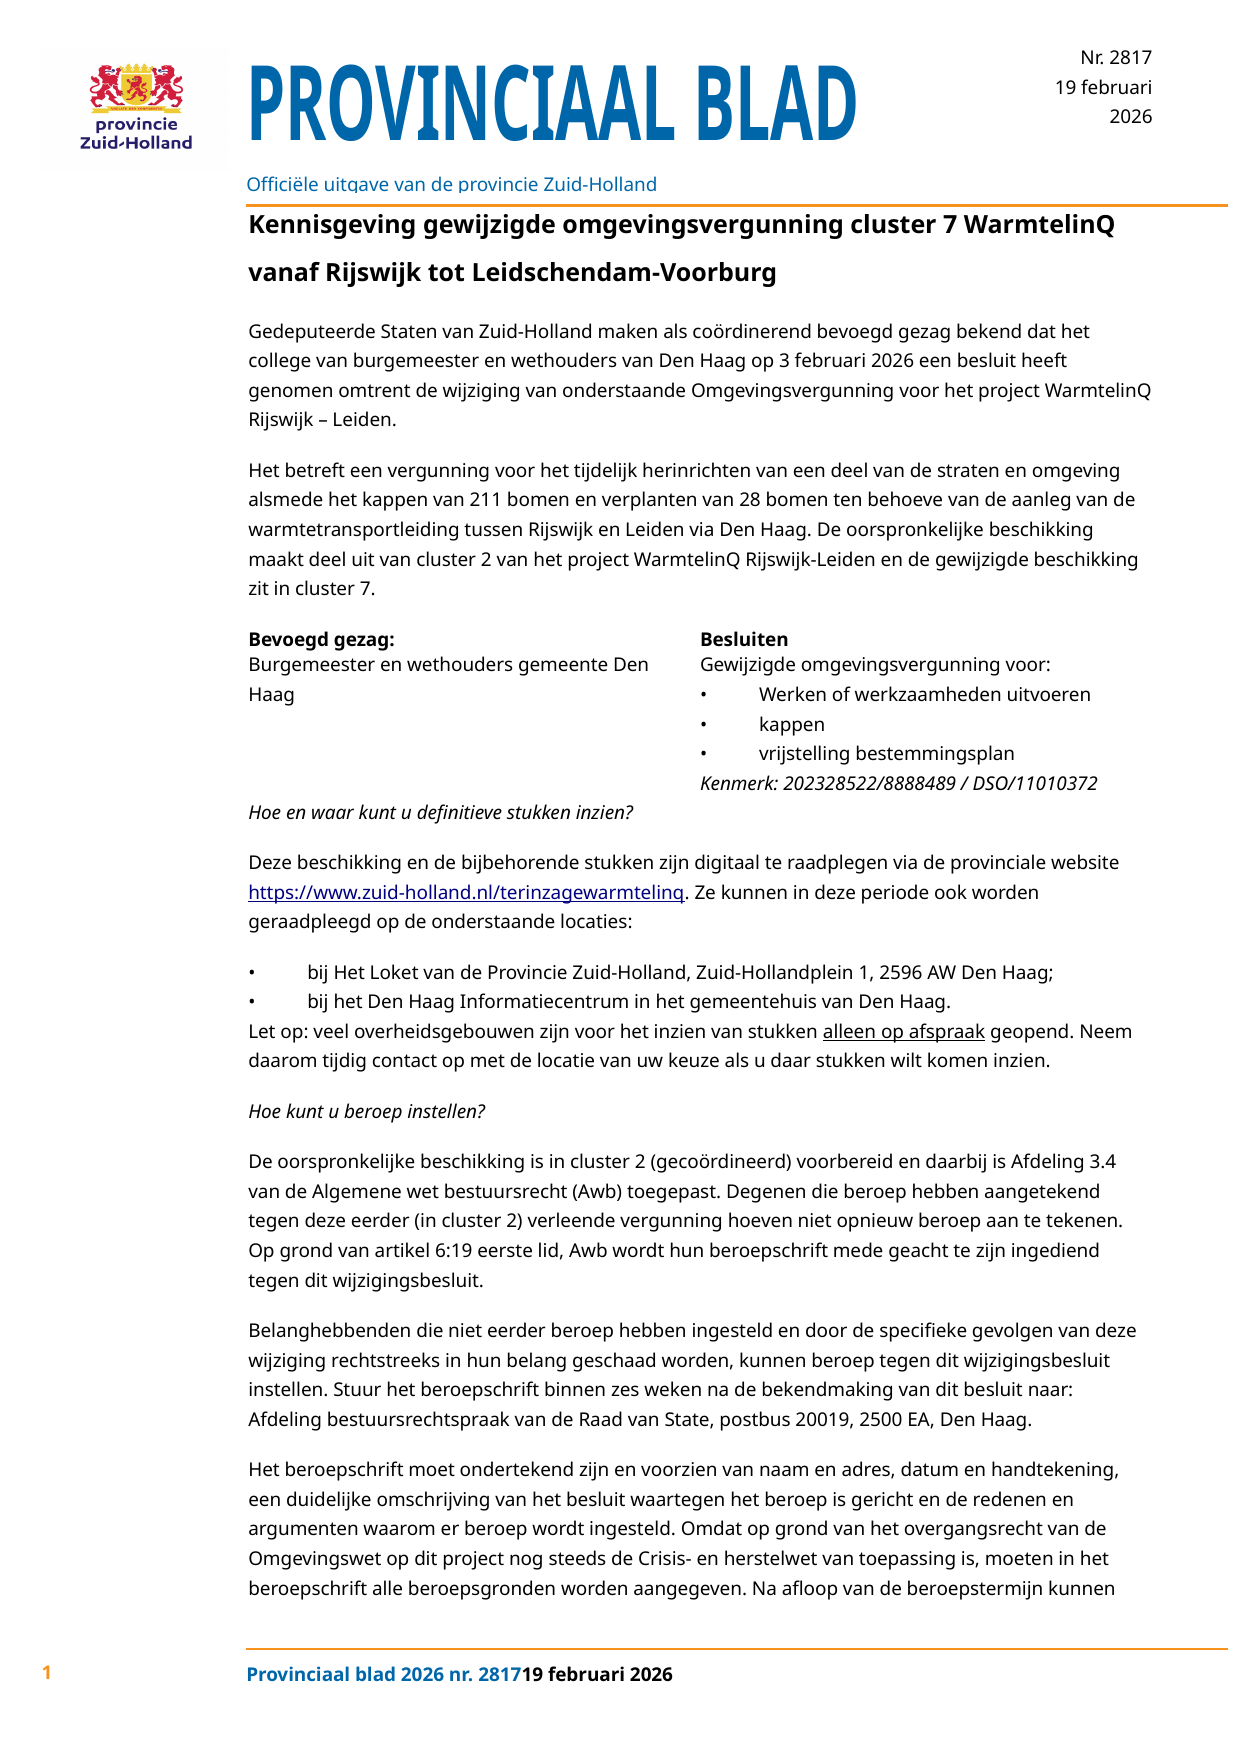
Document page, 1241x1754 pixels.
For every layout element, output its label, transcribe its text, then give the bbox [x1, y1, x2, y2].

text Het betreft een vergunning voor het tijdelijk herinrichten van een deel van de straten en omgeving alsmede het kappen van 211 bomen en verplanten van 28 bomen ten behoeve van de aanleg van de warmtetransportleiding tussen Rijswijk en Leiden via Den Haag. De oorspronkelijke beschikking maakt deel uit van cluster 2 van het project WarmtelinQ Rijswijk-Leiden en de gewijzigde beschikking zit in cluster 7. [248, 457, 1152, 601]
text Kennisgeving gewijzigde omgevingsvergunning cluster 7 WarmtelinQ vanaf Rijswijk tot Leidschendam-Voorburg [248, 207, 1152, 288]
text De oorspronkelijke beschikking is in cluster 2 (gecoördineerd) voorbereid en daarbij is Afdeling 3.4 van de Algemene wet bestuursrecht (Awb) toegepast. Degenen die beroep hebben aangetekend tegen deze eerder (in cluster 2) verleende vergunning hoeven niet opnieuw beroep aan te tekenen. Op grond van artikel 6:19 eerste lid, Awb wordt hun beroepschrift mede geacht te zijn ingediend tegen dit wijzigingsbesluit. [248, 1148, 1152, 1293]
table_header Besluiten [700, 626, 1152, 652]
picture [41, 47, 231, 172]
table_cell Burgemeester en wethouders gemeente Den Haag [248, 652, 700, 796]
text Deze beschikking en de bijbehorende stukken zijn digitaal te raadplegen via de provinciale website https://www.zuid-holland.nl/terinzagewarmtelinq. Ze kunnen in deze periode ook worden geraadpleegd op de onderstaande locaties: [248, 849, 1152, 934]
text Hoe en waar kunt u definitieve stukken inzien? [248, 799, 1152, 825]
text Het beroepschrift moet ondertekend zijn en voorzien van naam en adres, datum en handtekening, een duidelijke omschrijving van het besluit waartegen het beroep is gericht en de redenen en argumenten waarom er beroep wordt ingesteld. Omdat op grond van het overgangsrecht van de Omgevingswet op dit project nog steeds de Crisis- en herstelwet van toepassing is, moeten in het beroepschrift alle beroepsgronden worden aangegeven. Na afloop van de beroepstermijn kunnen [248, 1456, 1152, 1601]
text Hoe kunt u beroep instellen? [248, 1098, 1152, 1124]
text Let op: veel overheidsgebouwen zijn voor het inzien van stukken alleen op afspraak geopend. Neem daarom tijdig contact op met de locatie van uw keuze als u daar stukken wilt komen inzien. [248, 1018, 1152, 1073]
text Belanghebbenden die niet eerder beroep hebben ingesteld en door de specifieke gevolgen van deze wijziging rechtstreeks in hun belang geschaad worden, kunnen beroep tegen dit wijzigingsbesluit instellen. Stuur het beroepschrift binnen zes weken na de bekendmaking van dit besluit naar: Afdeling bestuursrechtspraak van de Raad van State, postbus 20019, 2500 EA, Den Haag. [248, 1317, 1152, 1432]
text Gedeputeerde Staten van Zuid-Holland maken als coördinerend bevoegd gezag bekend dat het college van burgemeester en wethouders van Den Haag op 3 februari 2026 een besluit heeft genomen omtrent de wijziging van onderstaande Omgevingsvergunning voor het project WarmtelinQ Rijswijk – Leiden. [248, 318, 1152, 432]
list bij het Den Haag Informatiecentrum in het gemeentehuis van Den Haag. [248, 988, 1152, 1014]
table_header Bevoegd gezag: [248, 626, 700, 652]
list bij Het Loket van de Provincie Zuid-Holland, Zuid-Hollandplein 1, 2596 AW Den Haag; [248, 959, 1152, 985]
table_cell Gewijzigde omgevingsvergunning voor: Werken of werkzaamheden uitvoeren kappen vrijstelling bestemmingsplan Kenmerk: 202328522/8888489 / DSO/11010372 [700, 652, 1152, 796]
